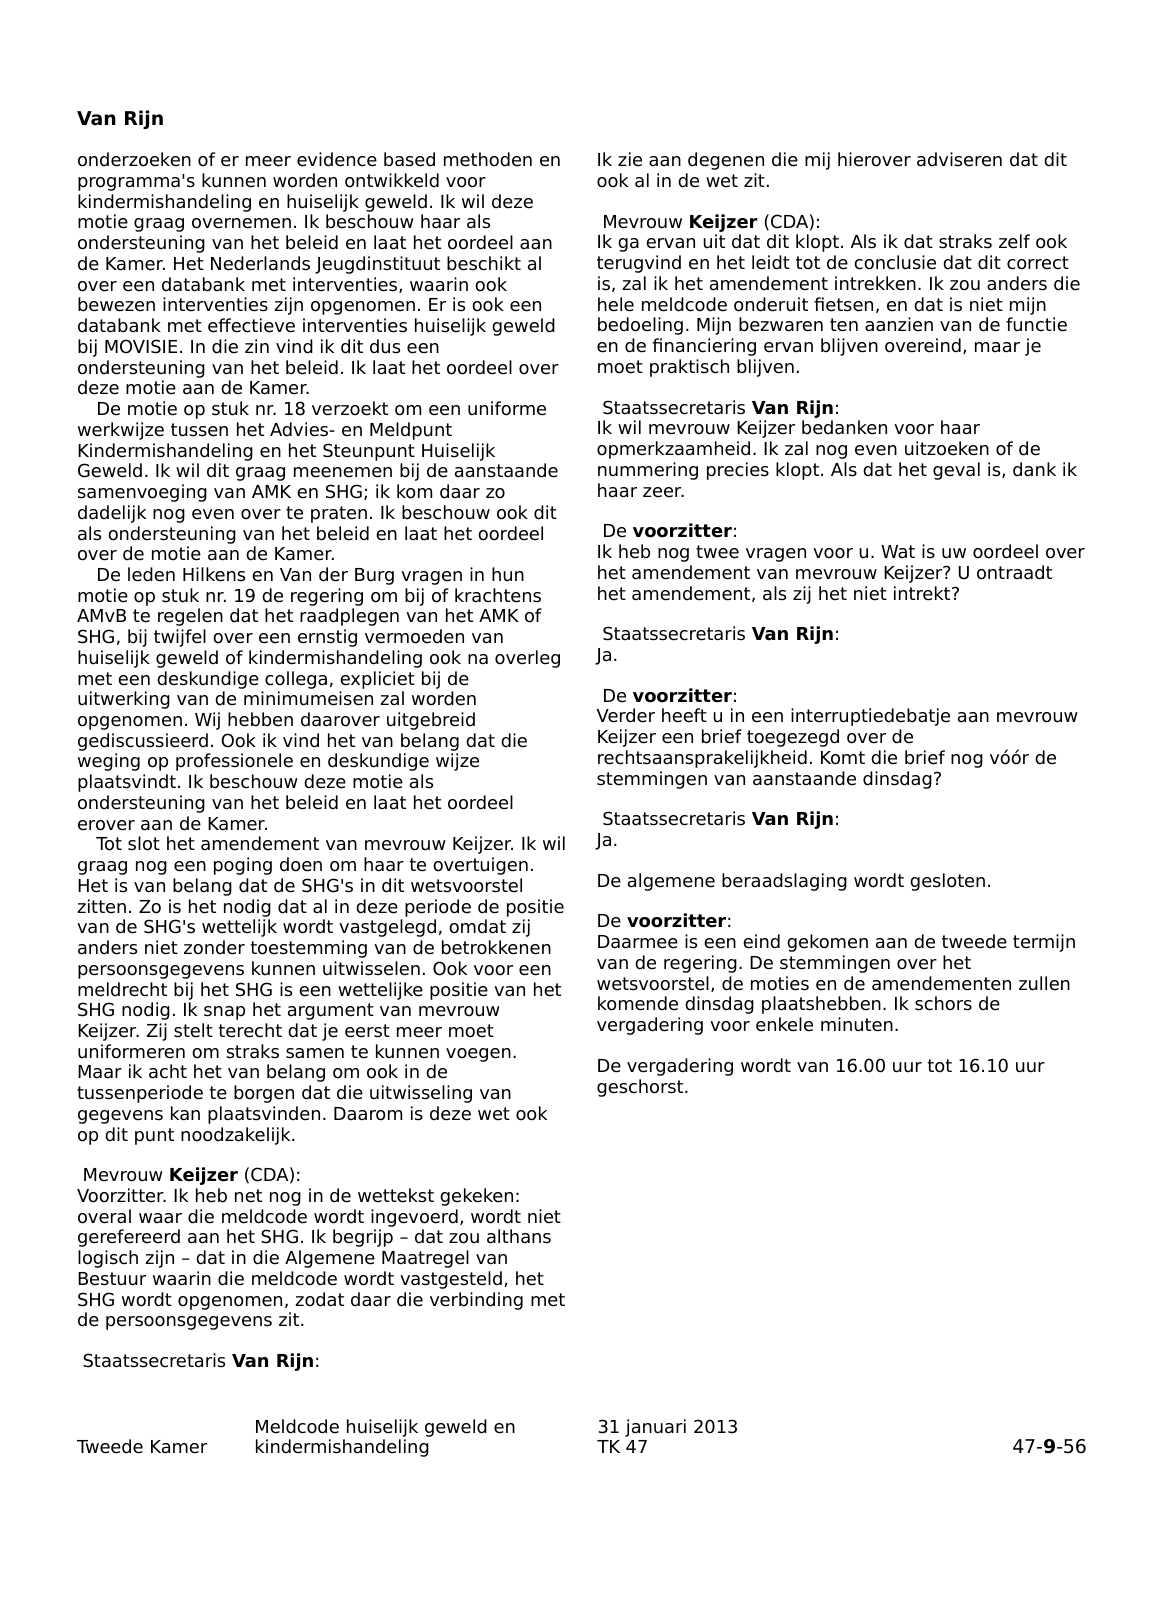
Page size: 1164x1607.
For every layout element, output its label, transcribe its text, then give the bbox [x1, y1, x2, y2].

text Daarmee is een eind gekomen aan de tweede termijn van de regering. De stemmingen over het wetsvoorstel, de moties en de amendementen zullen komende dinsdag plaatshebben. Ik schors de vergadering voor enkele minuten. [596, 932, 1087, 1036]
text De motie op stuk nr. 18 verzoekt om een uniforme werkwijze tussen het Advies- en Meldpunt Kindermishandeling en het Steunpunt Huiselijk Geweld. Ik wil dit graag meenemen bij de aanstaande samenvoeging van AMK en SHG; ik kom daar zo dadelijk nog even over te praten. Ik beschouw ook dit als ondersteuning van het beleid en laat het oordeel over de motie aan de Kamer. [77, 399, 567, 565]
text De algemene beraadslaging wordt gesloten. [596, 871, 1087, 891]
text Tot slot het amendement van mevrouw Keijzer. Ik wil graag nog een poging doen om haar te overtuigen. Het is van belang dat de SHG's in dit wetsvoorstel zitten. Zo is het nodig dat al in deze periode de positie van de SHG's wettelijk wordt vastgelegd, omdat zij anders niet zonder toestemming van de betrokkenen persoonsgegevens kunnen uitwisselen. Ook voor een meldrecht bij het SHG is een wettelijke positie van het SHG nodig. Ik snap het argument van mevrouw Keijzer. Zij stelt terecht dat je eerst meer moet uniformeren om straks samen te kunnen voegen. Maar ik acht het van belang om ook in de tussenperiode te borgen dat die uitwisseling van gegevens kan plaatsvinden. Daarom is deze wet ook op dit punt noodzakelijk. [77, 834, 567, 1145]
text De voorzitter: [596, 521, 1087, 542]
text Ik ga ervan uit dat dit klopt. Als ik dat straks zelf ook terugvind en het leidt tot de conclusie dat dit correct is, zal ik het amendement intrekken. Ik zou anders die hele meldcode onderuit fietsen, en dat is niet mijn bedoeling. Mijn bezwaren ten aanzien van de functie en de financiering ervan blijven overeind, maar je moet praktisch blijven. [596, 232, 1087, 377]
text De voorzitter: [596, 686, 1087, 706]
text Mevrouw Keijzer (CDA): [596, 212, 1087, 232]
text Ik heb nog twee vragen voor u. Wat is uw oordeel over het amendement van mevrouw Keijzer? U ontraadt het amendement, als zij het niet intrekt? [596, 542, 1087, 604]
text De leden Hilkens en Van der Burg vragen in hun motie op stuk nr. 19 de regering om bij of krachtens AMvB te regelen dat het raadplegen van het AMK of SHG, bij twijfel over een ernstig vermoeden van huiselijk geweld of kindermishandeling ook na overleg met een deskundige collega, expliciet bij de uitwerking van de minimumeisen zal worden opgenomen. Wij hebben daarover uitgebreid gediscussieerd. Ook ik vind het van belang dat die weging op professionele en deskundige wijze plaatsvindt. Ik beschouw deze motie als ondersteuning van het beleid en laat het oordeel erover aan de Kamer. [77, 565, 567, 834]
text Staatssecretaris Van Rijn: [596, 397, 1087, 418]
text Voorzitter. Ik heb net nog in de wettekst gekeken: overal waar die meldcode wordt ingevoerd, wordt niet gerefereerd aan het SHG. Ik begrijp – dat zou althans logisch zijn – dat in die Algemene Maatregel van Bestuur waarin die meldcode wordt vastgesteld, het SHG wordt opgenomen, zodat daar die verbinding met de persoonsgegevens zit. [77, 1186, 567, 1331]
text Ja. [596, 645, 1087, 666]
text Staatssecretaris Van Rijn: [596, 809, 1087, 830]
text Staatssecretaris Van Rijn: [596, 624, 1087, 645]
text Staatssecretaris Van Rijn: [77, 1351, 567, 1372]
text onderzoeken of er meer evidence based methoden en programma's kunnen worden ontwikkeld voor kindermishandeling en huiselijk geweld. Ik wil deze motie graag overnemen. Ik beschouw haar als ondersteuning van het beleid en laat het oordeel aan de Kamer. Het Nederlands Jeugdinstituut beschikt al over een databank met interventies, waarin ook bewezen interventies zijn opgenomen. Er is ook een databank met effectieve interventies huiselijk geweld bij MOVISIE. In die zin vind ik dit dus een ondersteuning van het beleid. Ik laat het oordeel over deze motie aan de Kamer. [77, 150, 567, 399]
text Mevrouw Keijzer (CDA): [77, 1165, 567, 1186]
text Ik wil mevrouw Keijzer bedanken voor haar opmerkzaamheid. Ik zal nog even uitzoeken of de nummering precies klopt. Als dat het geval is, dank ik haar zeer. [596, 418, 1087, 501]
text Ja. [596, 830, 1087, 851]
text Ik zie aan degenen die mij hierover adviseren dat dit ook al in de wet zit. [596, 150, 1087, 192]
text De vergadering wordt van 16.00 uur tot 16.10 uur geschorst. [596, 1056, 1087, 1097]
text De voorzitter: [596, 911, 1087, 932]
text Verder heeft u in een interruptiedebatje aan mevrouw Keijzer een brief toegezegd over de rechtsaansprakelijkheid. Komt die brief nog vóór de stemmingen van aanstaande dinsdag? [596, 706, 1087, 789]
